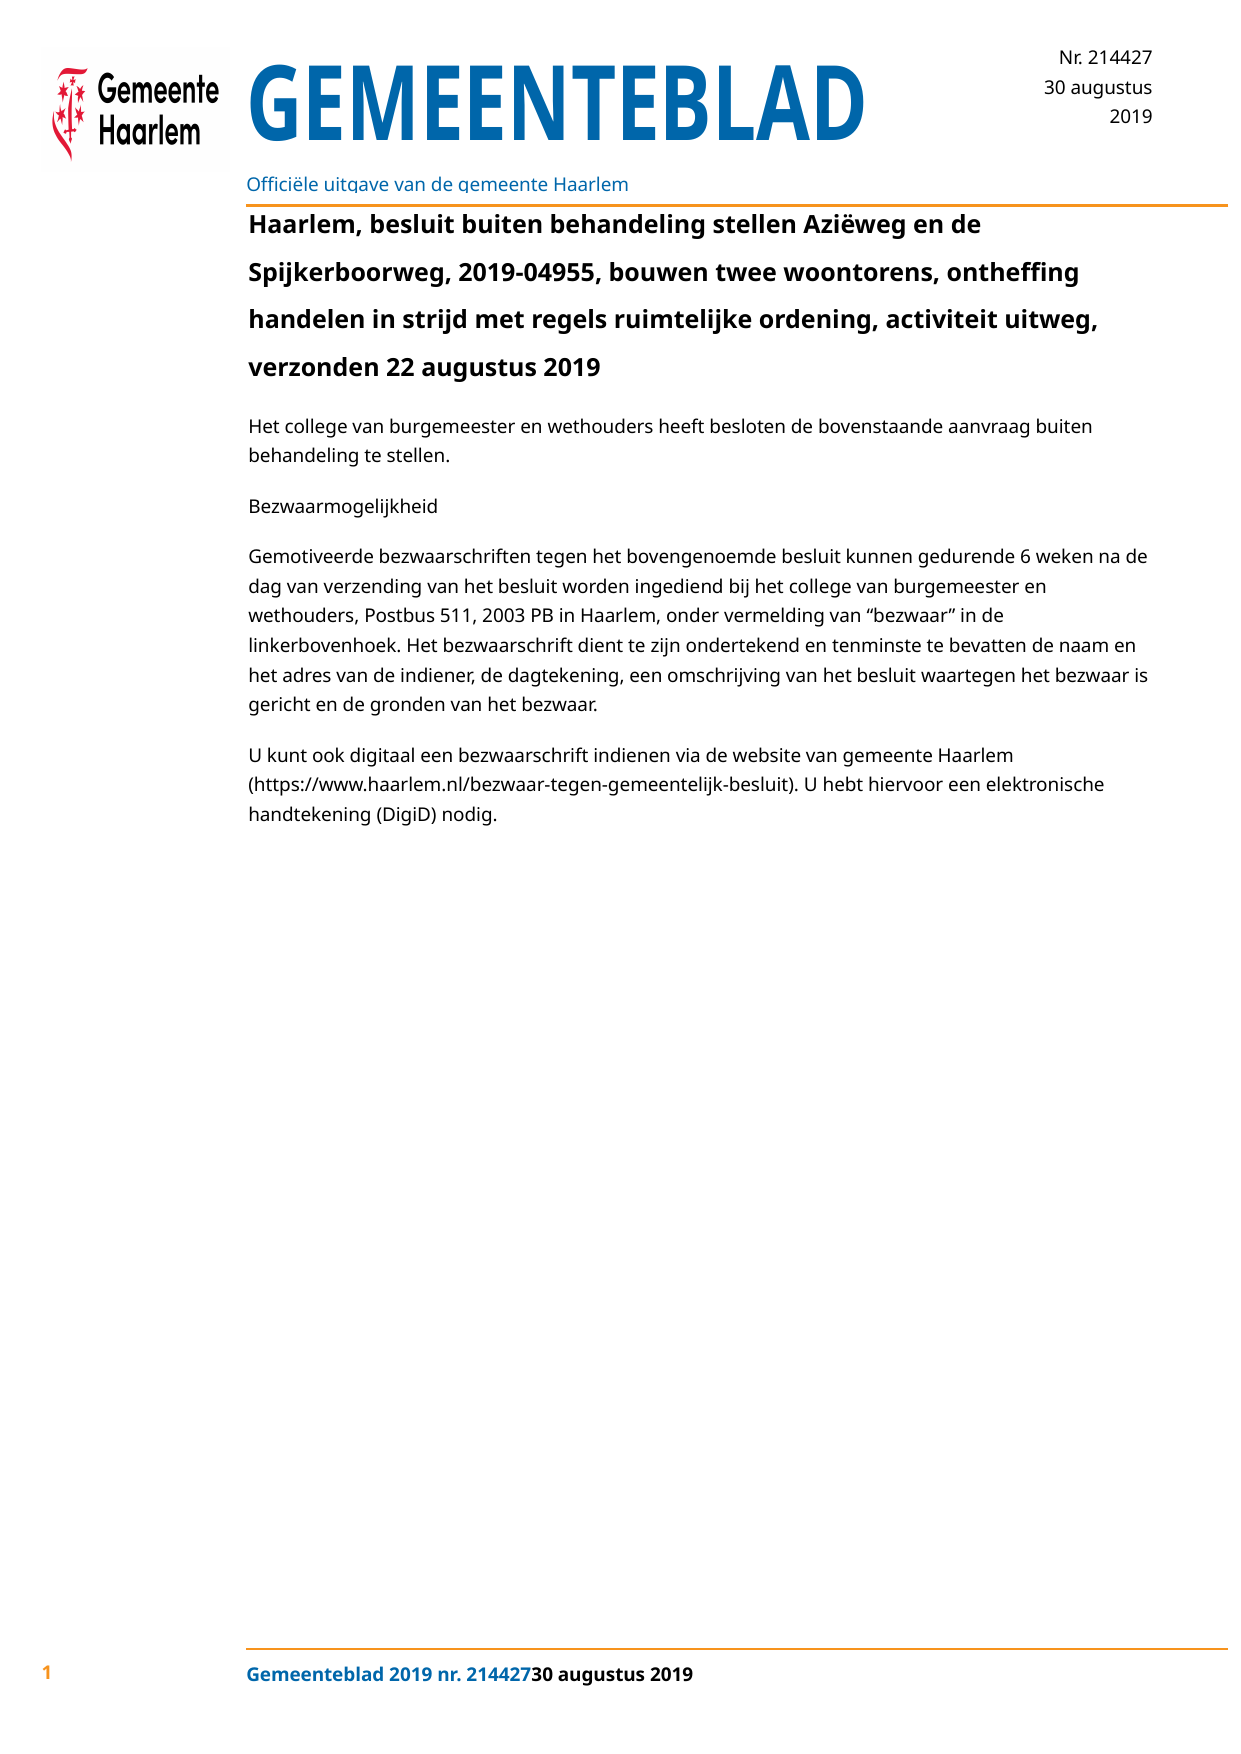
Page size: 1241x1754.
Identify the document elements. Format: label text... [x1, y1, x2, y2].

text Bezwaarmogelijkheid [248, 493, 1152, 519]
text Het college van burgemeester en wethouders heeft besloten de bovenstaande aanvraag buiten behandeling te stellen. [248, 413, 1152, 468]
picture [41, 47, 231, 172]
text Gemotiveerde bezwaarschriften tegen het bovengenoemde besluit kunnen gedurende 6 weken na de dag van verzending van het besluit worden ingediend bij het college van burgemeester en wethouders, Postbus 511, 2003 PB in Haarlem, onder vermelding van “bezwaar” in de linkerbovenhoek. Het bezwaarschrift dient te zijn ondertekend en tenminste te bevatten de naam en het adres van de indiener, de dagtekening, een omschrijving van het besluit waartegen het bezwaar is gericht en de gronden van het bezwaar. [248, 543, 1152, 717]
text U kunt ook digitaal een bezwaarschrift indienen via de website van gemeente Haarlem (https://www.haarlem.nl/bezwaar-tegen-gemeentelijk-besluit). U hebt hiervoor een elektronische handtekening (DigiD) nodig. [248, 742, 1152, 827]
text Haarlem, besluit buiten behandeling stellen Aziëweg en de Spijkerboorweg, 2019-04955, bouwen twee woontorens, ontheffing handelen in strijd met regels ruimtelijke ordening, activiteit uitweg, verzonden 22 augustus 2019 [248, 207, 1152, 384]
